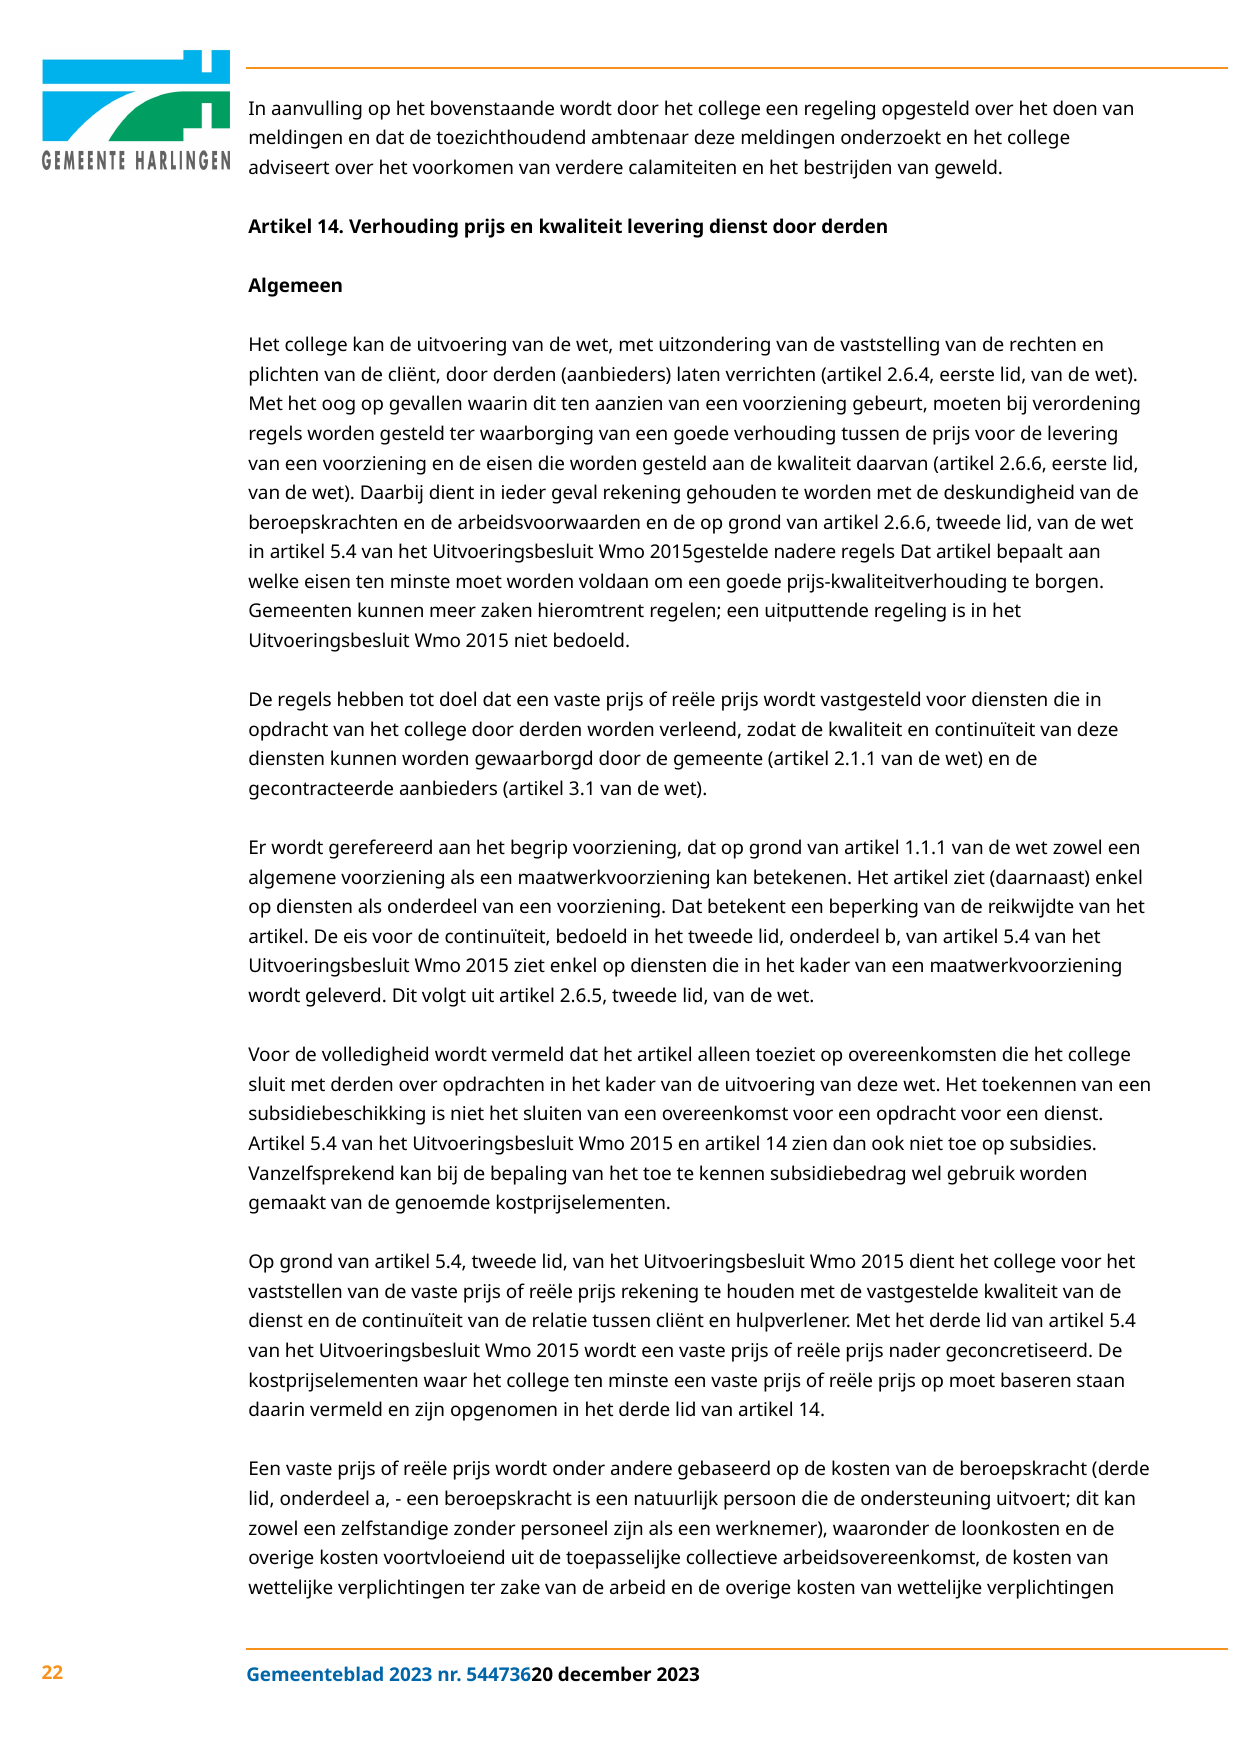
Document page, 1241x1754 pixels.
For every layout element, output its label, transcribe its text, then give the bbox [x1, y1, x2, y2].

text Artikel 14. Verhouding prijs en kwaliteit levering dienst door derden [248, 213, 1152, 239]
text Op grond van artikel 5.4, tweede lid, van het Uitvoeringsbesluit Wmo 2015 dient het college voor het vaststellen van de vaste prijs of reële prijs rekening te houden met de vastgestelde kwaliteit van de dienst en de continuïteit van de relatie tussen cliënt en hulpverlener. Met het derde lid van artikel 5.4 van het Uitvoeringsbesluit Wmo 2015 wordt een vaste prijs of reële prijs nader geconcretiseerd. De kostprijselementen waar het college ten minste een vaste prijs of reële prijs op moet baseren staan daarin vermeld en zijn opgenomen in het derde lid van artikel 14. [248, 1248, 1152, 1422]
text Een vaste prijs of reële prijs wordt onder andere gebaseerd op de kosten van de beroepskracht (derde lid, onderdeel a, - een beroepskracht is een natuurlijk persoon die de ondersteuning uitvoert; dit kan zowel een zelfstandige zonder personeel zijn als een werknemer), waaronder de loonkosten en de overige kosten voortvloeiend uit de toepasselijke collectieve arbeidsovereenkomst, de kosten van wettelijke verplichtingen ter zake van de arbeid en de overige kosten van wettelijke verplichtingen [248, 1456, 1152, 1600]
text Er wordt gerefereerd aan het begrip voorziening, dat op grond van artikel 1.1.1 van de wet zowel een algemene voorziening als een maatwerkvoorziening kan betekenen. Het artikel ziet (daarnaast) enkel op diensten als onderdeel van een voorziening. Dat betekent een beperking van de reikwijdte van het artikel. De eis voor de continuïteit, bedoeld in het tweede lid, onderdeel b, van artikel 5.4 van het Uitvoeringsbesluit Wmo 2015 ziet enkel op diensten die in het kader van een maatwerkvoorziening wordt geleverd. Dit volgt uit artikel 2.6.5, tweede lid, van de wet. [248, 834, 1152, 1008]
picture [41, 47, 231, 172]
text Voor de volledigheid wordt vermeld dat het artikel alleen toeziet op overeenkomsten die het college sluit met derden over opdrachten in het kader van de uitvoering van deze wet. Het toekennen van een subsidiebeschikking is niet het sluiten van een overeenkomst voor een opdracht voor een dienst. Artikel 5.4 van het Uitvoeringsbesluit Wmo 2015 en artikel 14 zien dan ook niet toe op subsidies. Vanzelfsprekend kan bij de bepaling van het toe te kennen subsidiebedrag wel gebruik worden gemaakt van de genoemde kostprijselementen. [248, 1041, 1152, 1215]
text Het college kan de uitvoering van de wet, met uitzondering van de vaststelling van de rechten en plichten van de cliënt, door derden (aanbieders) laten verrichten (artikel 2.6.4, eerste lid, van de wet). Met het oog op gevallen waarin dit ten aanzien van een voorziening gebeurt, moeten bij verordening regels worden gesteld ter waarborging van een goede verhouding tussen de prijs voor de levering van een voorziening en de eisen die worden gesteld aan de kwaliteit daarvan (artikel 2.6.6, eerste lid, van de wet). Daarbij dient in ieder geval rekening gehouden te worden met de deskundigheid van de beroepskrachten en de arbeidsvoorwaarden en de op grond van artikel 2.6.6, tweede lid, van de wet in artikel 5.4 van het Uitvoeringsbesluit Wmo 2015gestelde nadere regels Dat artikel bepaalt aan welke eisen ten minste moet worden voldaan om een goede prijs-kwaliteitverhouding te borgen. Gemeenten kunnen meer zaken hieromtrent regelen; een uitputtende regeling is in het Uitvoeringsbesluit Wmo 2015 niet bedoeld. [248, 331, 1152, 653]
text Algemeen [248, 272, 1152, 298]
text In aanvulling op het bovenstaande wordt door het college een regeling opgesteld over het doen van meldingen en dat de toezichthoudend ambtenaar deze meldingen onderzoekt en het college adviseert over het voorkomen van verdere calamiteiten en het bestrijden van geweld. [248, 95, 1152, 180]
text De regels hebben tot doel dat een vaste prijs of reële prijs wordt vastgesteld voor diensten die in opdracht van het college door derden worden verleend, zodat de kwaliteit en continuïteit van deze diensten kunnen worden gewaarborgd door de gemeente (artikel 2.1.1 van de wet) en de gecontracteerde aanbieders (artikel 3.1 van de wet). [248, 686, 1152, 801]
